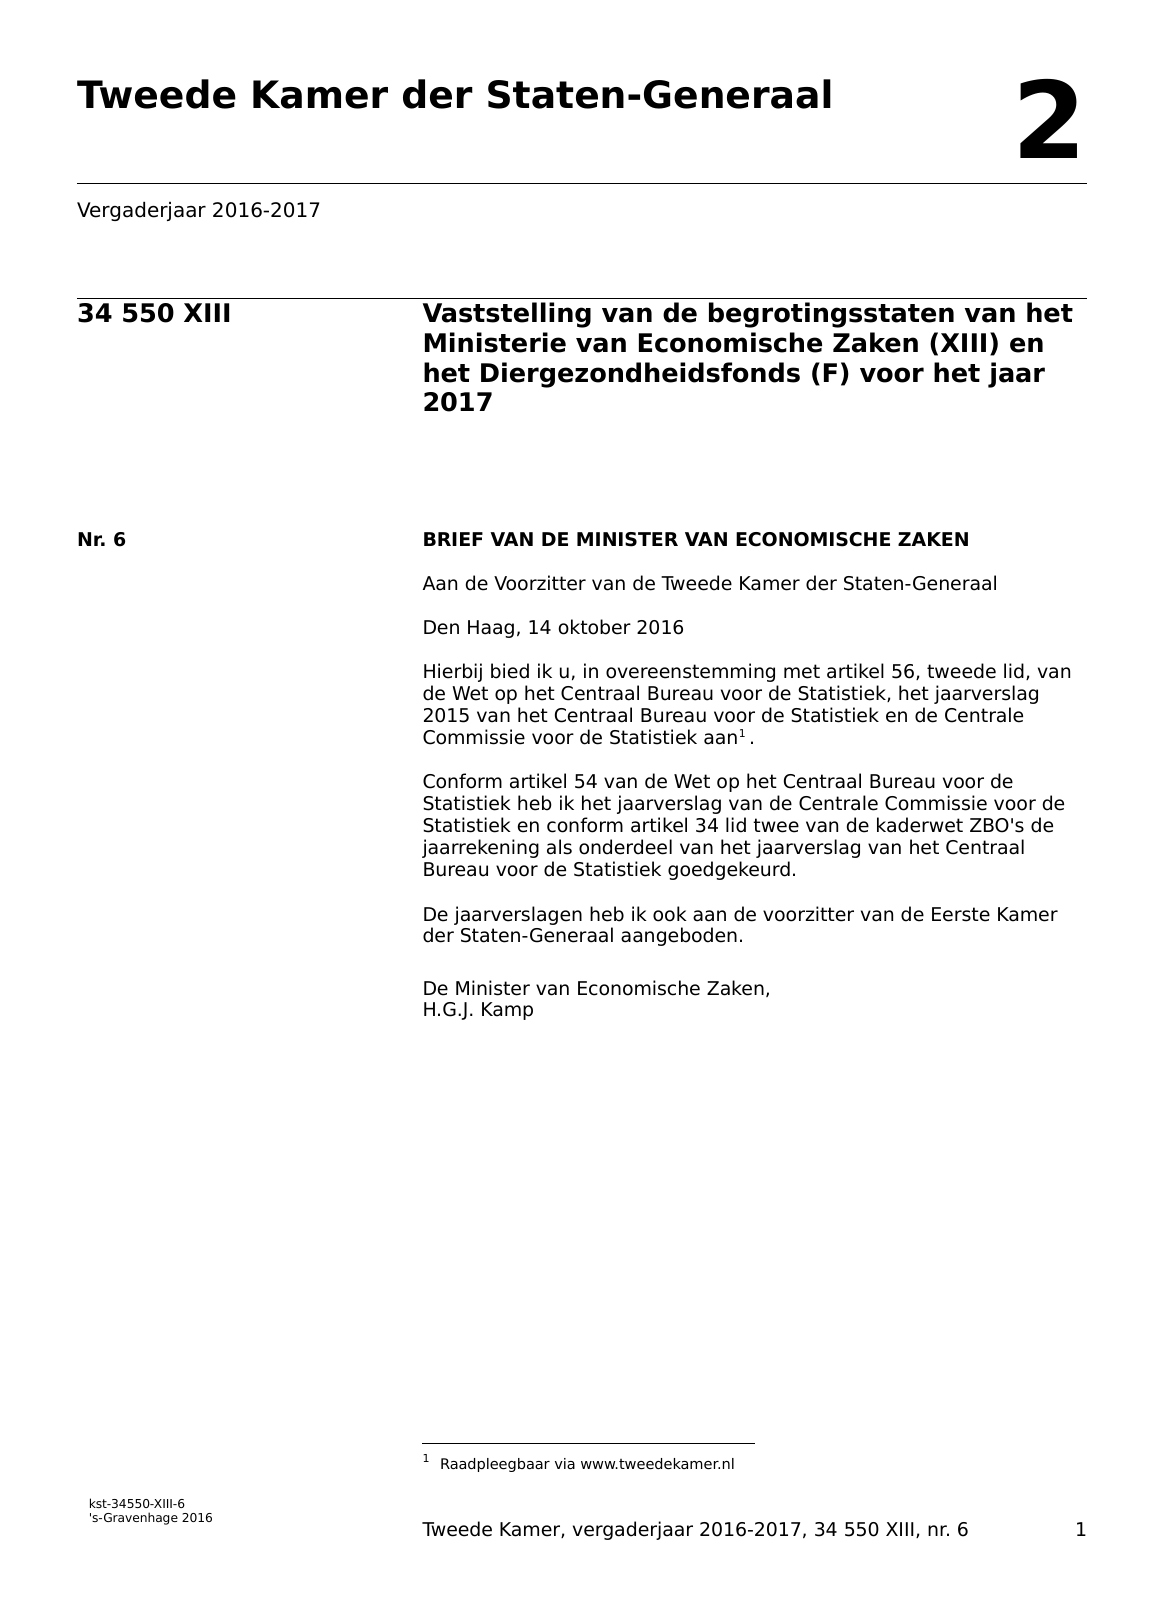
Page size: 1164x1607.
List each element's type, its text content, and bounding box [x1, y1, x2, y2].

table_cell Vergaderjaar 2016-2017 [77, 184, 1087, 298]
text 's-Gravenhage 2016 [88, 1511, 323, 1525]
table_header Tweede Kamer der Staten-Generaal [77, 59, 886, 183]
subtitle Nr. 6 BRIEF VAN DE MINISTER VAN ECONOMISCHE ZAKEN [77, 529, 1087, 551]
text De jaarverslagen heb ik ook aan de voorzitter van de Eerste Kamer der Staten-Generaal aangeboden. [422, 903, 1087, 947]
text Aan de Voorzitter van de Tweede Kamer der Staten-Generaal [422, 573, 1087, 595]
text Conform artikel 54 van de Wet op het Centraal Bureau voor de Statistiek heb ik het jaarverslag van de Centrale Commissie voor de Statistiek en conform artikel 34 lid twee van de kaderwet ZBO's de jaarrekening als onderdeel van het jaarverslag van het Centraal Bureau voor de Statistiek goedgekeurd. [422, 771, 1087, 881]
text kst-34550-XIII-6 [88, 1497, 323, 1511]
table_header 2 [886, 59, 1087, 183]
text Hierbij bied ik u, in overeenstemming met artikel 56, tweede lid, van de Wet op het Centraal Bureau voor de Statistiek, het jaarverslag 2015 van het Centraal Bureau voor de Statistiek en de Centrale Commissie voor de Statistiek aan. [422, 661, 1087, 749]
text De Minister van Economische Zaken, H.G.J. Kamp [422, 977, 1087, 1021]
subtitle 34 550 XIII Vaststelling van de begrotingsstaten van het Ministerie van Economische Zaken (XIII) en het Diergezondheidsfonds (F) voor het jaar 2017 [77, 299, 1087, 418]
text Den Haag, 14 oktober 2016 [422, 617, 1087, 639]
text Raadpleegbaar via www.tweedekamer.nl [422, 1452, 1087, 1474]
